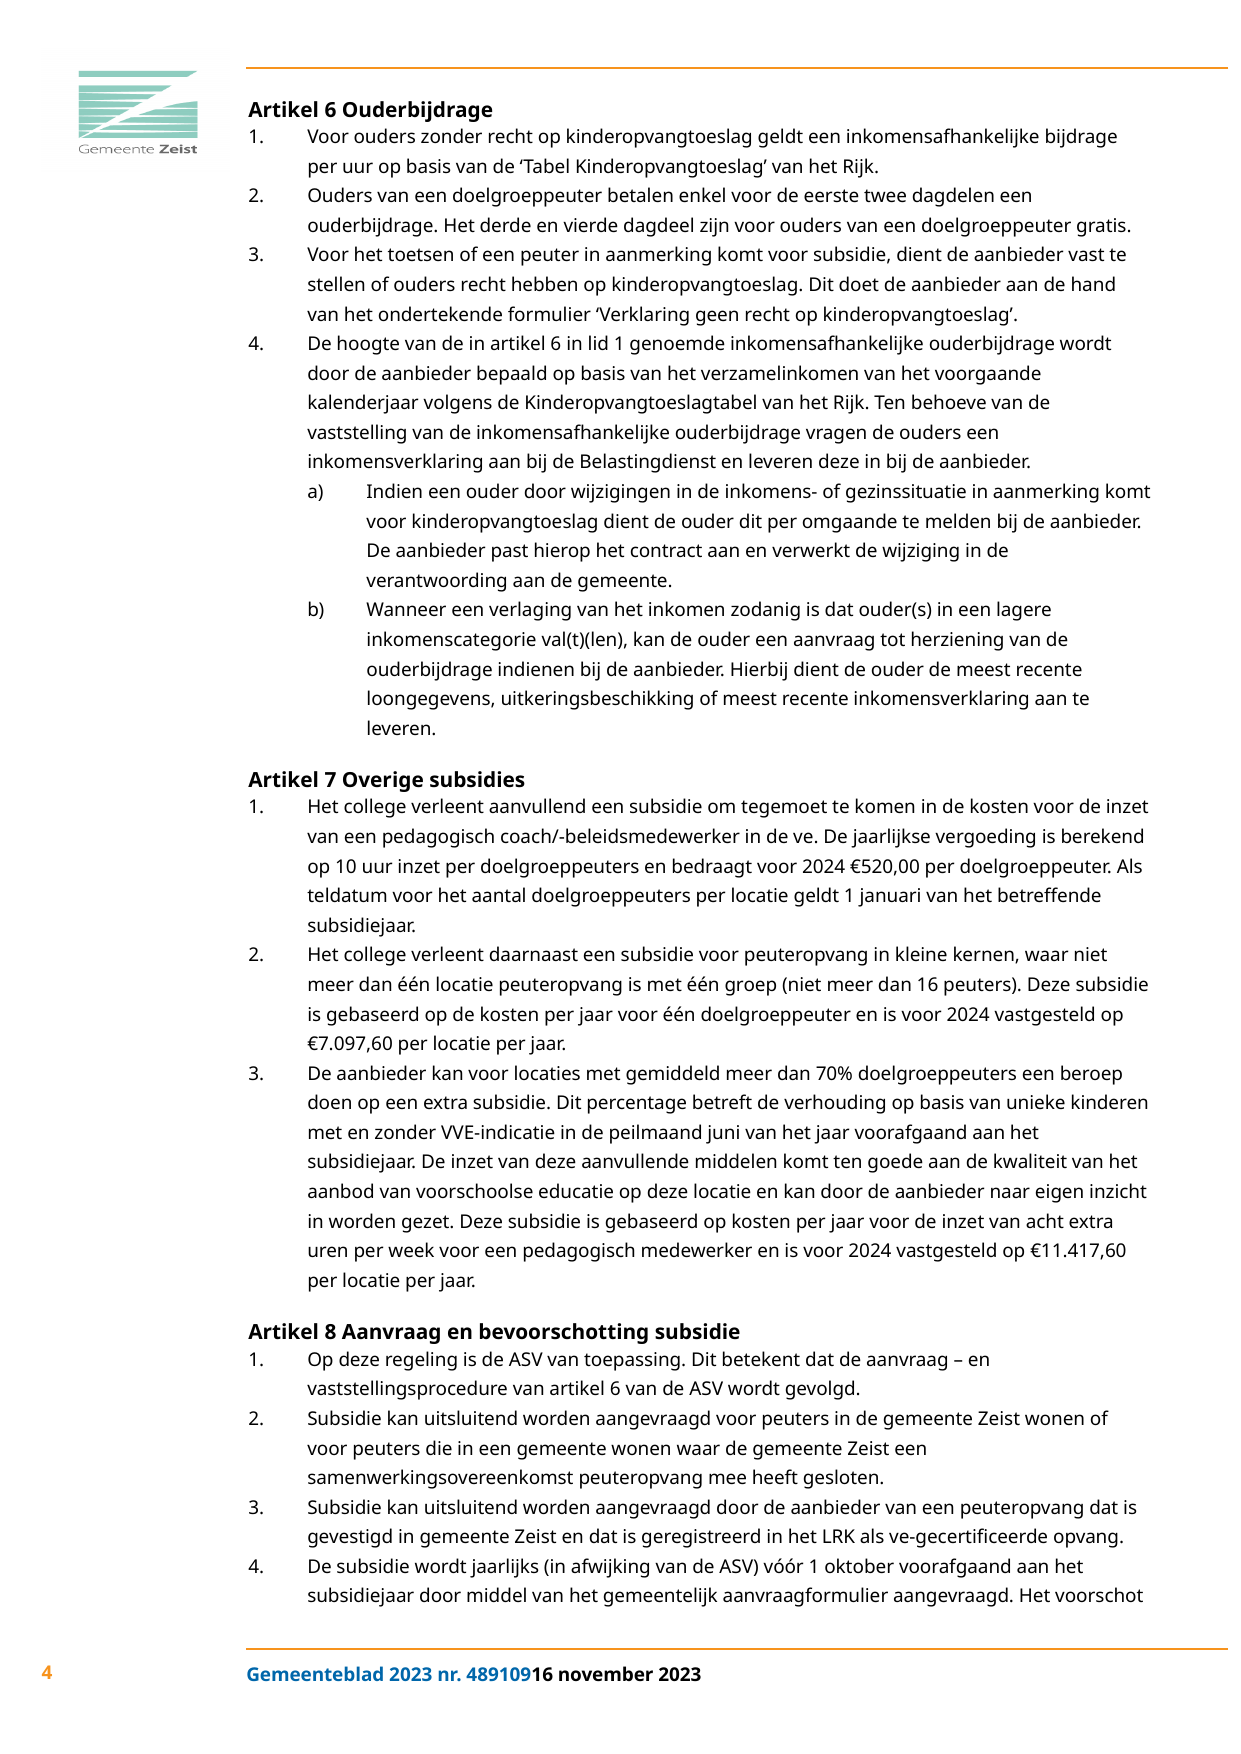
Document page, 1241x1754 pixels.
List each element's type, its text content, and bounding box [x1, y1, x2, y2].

list Voor ouders zonder recht op kinderopvangtoeslag geldt een inkomensafhankelijke bijdrage per uur op basis van de ‘Tabel Kinderopvangtoeslag’ van het Rijk. [248, 123, 1152, 178]
list Wanneer een verlaging van het inkomen zodanig is dat ouder(s) in een lagere inkomenscategorie val(t)(len), kan de ouder een aanvraag tot herziening van de ouderbijdrage indienen bij de aanbieder. Hierbij dient de ouder de meest recente loongegevens, uitkeringsbeschikking of meest recente inkomensverklaring aan te leveren. [307, 597, 1152, 741]
list Subsidie kan uitsluitend worden aangevraagd voor peuters in de gemeente Zeist wonen of voor peuters die in een gemeente wonen waar de gemeente Zeist een samenwerkingsovereenkomst peuteropvang mee heeft gesloten. [248, 1405, 1152, 1490]
list Indien een ouder door wijzigingen in de inkomens- of gezinssituatie in aanmerking komt voor kinderopvangtoeslag dient de ouder dit per omgaande te melden bij de aanbieder. De aanbieder past hierop het contract aan en verwerkt de wijziging in de verantwoording aan de gemeente. [307, 478, 1152, 593]
list De subsidie wordt jaarlijks (in afwijking van de ASV) vóór 1 oktober voorafgaand aan het subsidiejaar door middel van het gemeentelijk aanvraagformulier aangevraagd. Het voorschot [248, 1553, 1152, 1608]
picture [41, 47, 231, 172]
list Op deze regeling is de ASV van toepassing. Dit betekent dat de aanvraag – en vaststellingsprocedure van artikel 6 van de ASV wordt gevolgd. [248, 1346, 1152, 1401]
list Ouders van een doelgroeppeuter betalen enkel voor de eerste twee dagdelen een ouderbijdrage. Het derde en vierde dagdeel zijn voor ouders van een doelgroeppeuter gratis. [248, 182, 1152, 238]
list De hoogte van de in artikel 6 in lid 1 genoemde inkomensafhankelijke ouderbijdrage wordt door de aanbieder bepaald op basis van het verzamelinkomen van het voorgaande kalenderjaar volgens de Kinderopvangtoeslagtabel van het Rijk. Ten behoeve van de vaststelling van de inkomensafhankelijke ouderbijdrage vragen de ouders een inkomensverklaring aan bij de Belastingdienst en leveren deze in bij de aanbieder. [248, 330, 1152, 474]
list Het college verleent daarnaast een subsidie voor peuteropvang in kleine kernen, waar niet meer dan één locatie peuteropvang is met één groep (niet meer dan 16 peuters). Deze subsidie is gebaseerd op de kosten per jaar voor één doelgroeppeuter en is voor 2024 vastgesteld op €7.097,60 per locatie per jaar. [248, 942, 1152, 1056]
text Artikel 7 Overige subsidies [248, 765, 1152, 794]
text Artikel 8 Aanvraag en bevoorschotting subsidie [248, 1317, 1152, 1346]
list Voor het toetsen of een peuter in aanmerking komt voor subsidie, dient de aanbieder vast te stellen of ouders recht hebben op kinderopvangtoeslag. Dit doet de aanbieder aan de hand van het ondertekende formulier ‘Verklaring geen recht op kinderopvangtoeslag’. [248, 242, 1152, 326]
text Artikel 6 Ouderbijdrage [248, 95, 1152, 123]
list De aanbieder kan voor locaties met gemiddeld meer dan 70% doelgroeppeuters een beroep doen op een extra subsidie. Dit percentage betreft de verhouding op basis van unieke kinderen met en zonder VVE-indicatie in de peilmaand juni van het jaar voorafgaand aan het subsidiejaar. De inzet van deze aanvullende middelen komt ten goede aan de kwaliteit van het aanbod van voorschoolse educatie op deze locatie en kan door de aanbieder naar eigen inzicht in worden gezet. Deze subsidie is gebaseerd op kosten per jaar voor de inzet van acht extra uren per week voor een pedagogisch medewerker en is voor 2024 vastgesteld op €11.417,60 per locatie per jaar. [248, 1060, 1152, 1293]
list Subsidie kan uitsluitend worden aangevraagd door de aanbieder van een peuteropvang dat is gevestigd in gemeente Zeist en dat is geregistreerd in het LRK als ve-gecertificeerde opvang. [248, 1494, 1152, 1549]
list Het college verleent aanvullend een subsidie om tegemoet te komen in de kosten voor de inzet van een pedagogisch coach/-beleidsmedewerker in de ve. De jaarlijkse vergoeding is berekend op 10 uur inzet per doelgroeppeuters en bedraagt voor 2024 €520,00 per doelgroeppeuter. Als teldatum voor het aantal doelgroeppeuters per locatie geldt 1 januari van het betreffende subsidiejaar. [248, 794, 1152, 938]
